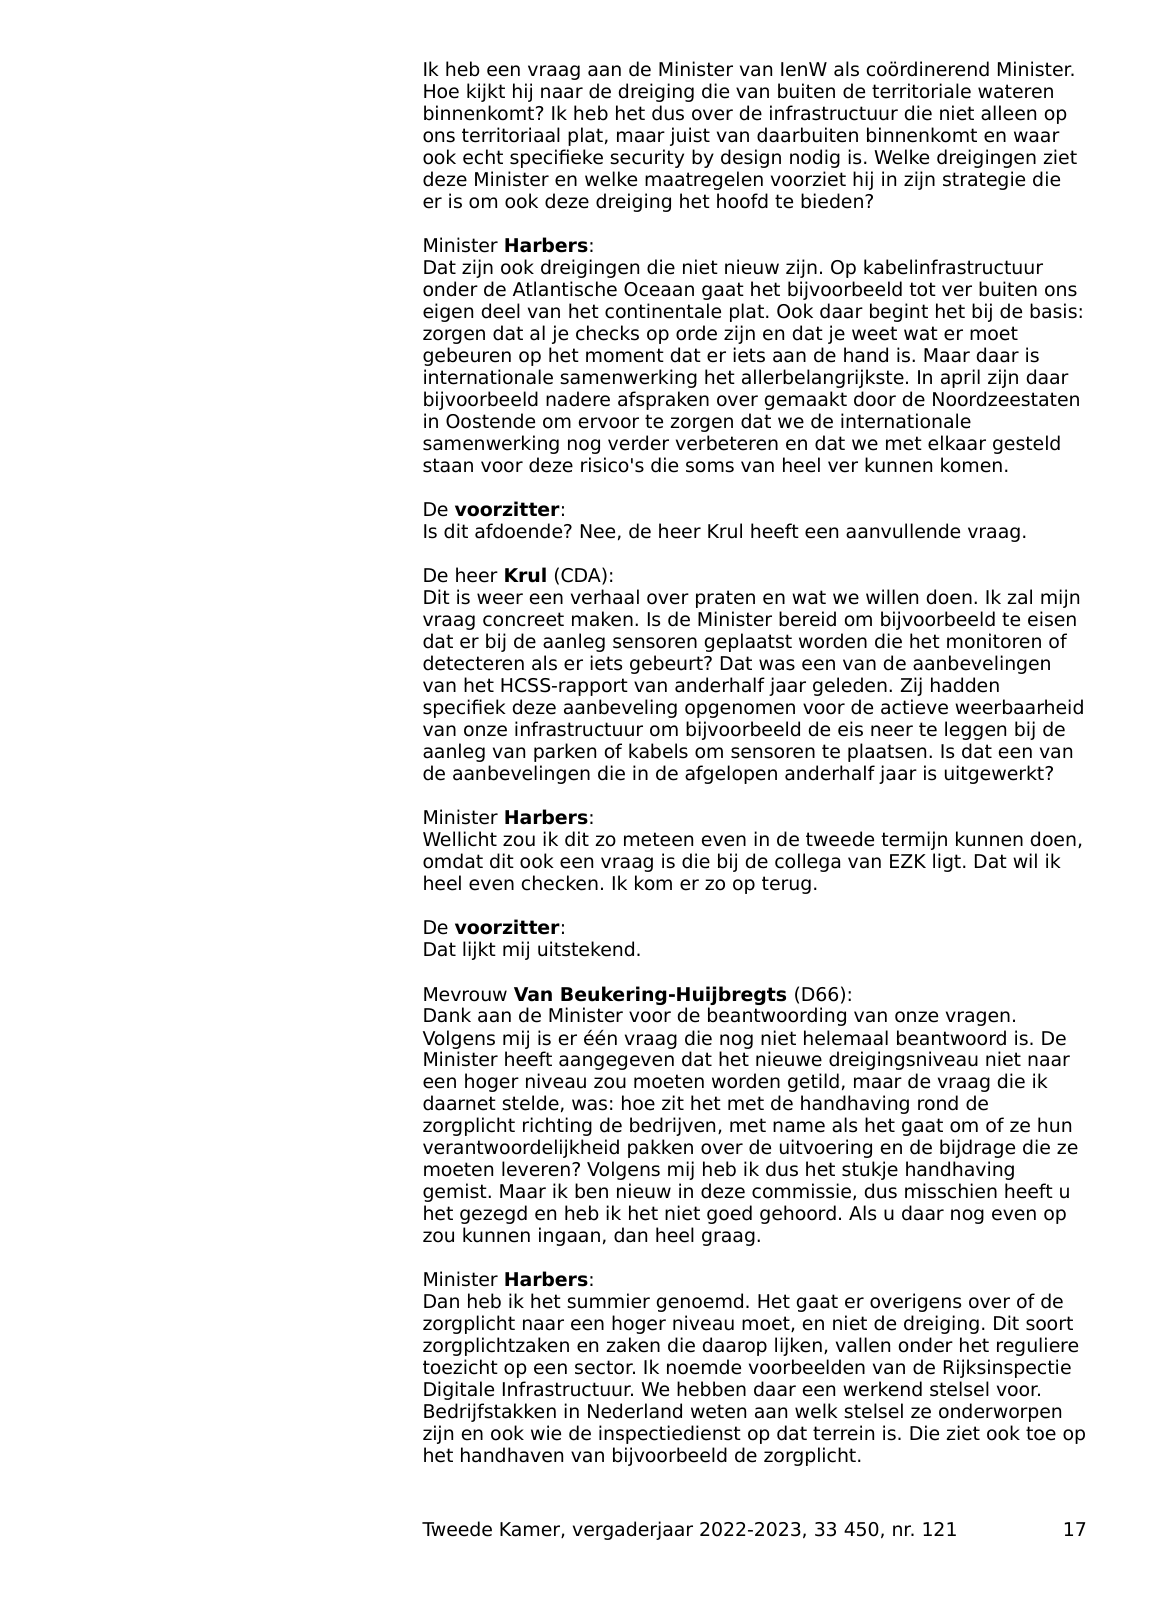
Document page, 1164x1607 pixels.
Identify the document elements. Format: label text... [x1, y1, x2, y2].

text Mevrouw Van Beukering-Huijbregts (D66): [422, 983, 1087, 1005]
text Minister Harbers: [422, 807, 1087, 829]
text Ik heb een vraag aan de Minister van IenW als coördinerend Minister. Hoe kijkt hij naar de dreiging die van buiten de territoriale wateren binnenkomt? Ik heb het dus over de infrastructuur die niet alleen op ons territoriaal plat, maar juist van daarbuiten binnenkomt en waar ook echt specifieke security by design nodig is. Welke dreigingen ziet deze Minister en welke maatregelen voorziet hij in zijn strategie die er is om ook deze dreiging het hoofd te bieden? [422, 59, 1087, 213]
text Dat zijn ook dreigingen die niet nieuw zijn. Op kabelinfrastructuur onder de Atlantische Oceaan gaat het bijvoorbeeld tot ver buiten ons eigen deel van het continentale plat. Ook daar begint het bij de basis: zorgen dat al je checks op orde zijn en dat je weet wat er moet gebeuren op het moment dat er iets aan de hand is. Maar daar is internationale samenwerking het allerbelangrijkste. In april zijn daar bijvoorbeeld nadere afspraken over gemaakt door de Noordzeestaten in Oostende om ervoor te zorgen dat we de internationale samenwerking nog verder verbeteren en dat we met elkaar gesteld staan voor deze risico's die soms van heel ver kunnen komen. [422, 257, 1087, 477]
text De heer Krul (CDA): [422, 565, 1087, 587]
text Is dit afdoende? Nee, de heer Krul heeft een aanvullende vraag. [422, 521, 1087, 543]
text De voorzitter: [422, 499, 1087, 521]
text Wellicht zou ik dit zo meteen even in de tweede termijn kunnen doen, omdat dit ook een vraag is die bij de collega van EZK ligt. Dat wil ik heel even checken. Ik kom er zo op terug. [422, 829, 1087, 895]
text Minister Harbers: [422, 235, 1087, 257]
text Dank aan de Minister voor de beantwoording van onze vragen. Volgens mij is er één vraag die nog niet helemaal beantwoord is. De Minister heeft aangegeven dat het nieuwe dreigingsniveau niet naar een hoger niveau zou moeten worden getild, maar de vraag die ik daarnet stelde, was: hoe zit het met de handhaving rond de zorgplicht richting de bedrijven, met name als het gaat om of ze hun verantwoordelijkheid pakken over de uitvoering en de bijdrage die ze moeten leveren? Volgens mij heb ik dus het stukje handhaving gemist. Maar ik ben nieuw in deze commissie, dus misschien heeft u het gezegd en heb ik het niet goed gehoord. Als u daar nog even op zou kunnen ingaan, dan heel graag. [422, 1005, 1087, 1247]
text Dat lijkt mij uitstekend. [422, 939, 1087, 961]
text Dit is weer een verhaal over praten en wat we willen doen. Ik zal mijn vraag concreet maken. Is de Minister bereid om bijvoorbeeld te eisen dat er bij de aanleg sensoren geplaatst worden die het monitoren of detecteren als er iets gebeurt? Dat was een van de aanbevelingen van het HCSS-rapport van anderhalf jaar geleden. Zij hadden specifiek deze aanbeveling opgenomen voor de actieve weerbaarheid van onze infrastructuur om bijvoorbeeld de eis neer te leggen bij de aanleg van parken of kabels om sensoren te plaatsen. Is dat een van de aanbevelingen die in de afgelopen anderhalf jaar is uitgewerkt? [422, 587, 1087, 785]
text Dan heb ik het summier genoemd. Het gaat er overigens over of de zorgplicht naar een hoger niveau moet, en niet de dreiging. Dit soort zorgplichtzaken en zaken die daarop lijken, vallen onder het reguliere toezicht op een sector. Ik noemde voorbeelden van de Rijksinspectie Digitale Infrastructuur. We hebben daar een werkend stelsel voor. Bedrijfstakken in Nederland weten aan welk stelsel ze onderworpen zijn en ook wie de inspectiedienst op dat terrein is. Die ziet ook toe op het handhaven van bijvoorbeeld de zorgplicht. [422, 1291, 1087, 1467]
text De voorzitter: [422, 917, 1087, 939]
text Minister Harbers: [422, 1269, 1087, 1291]
